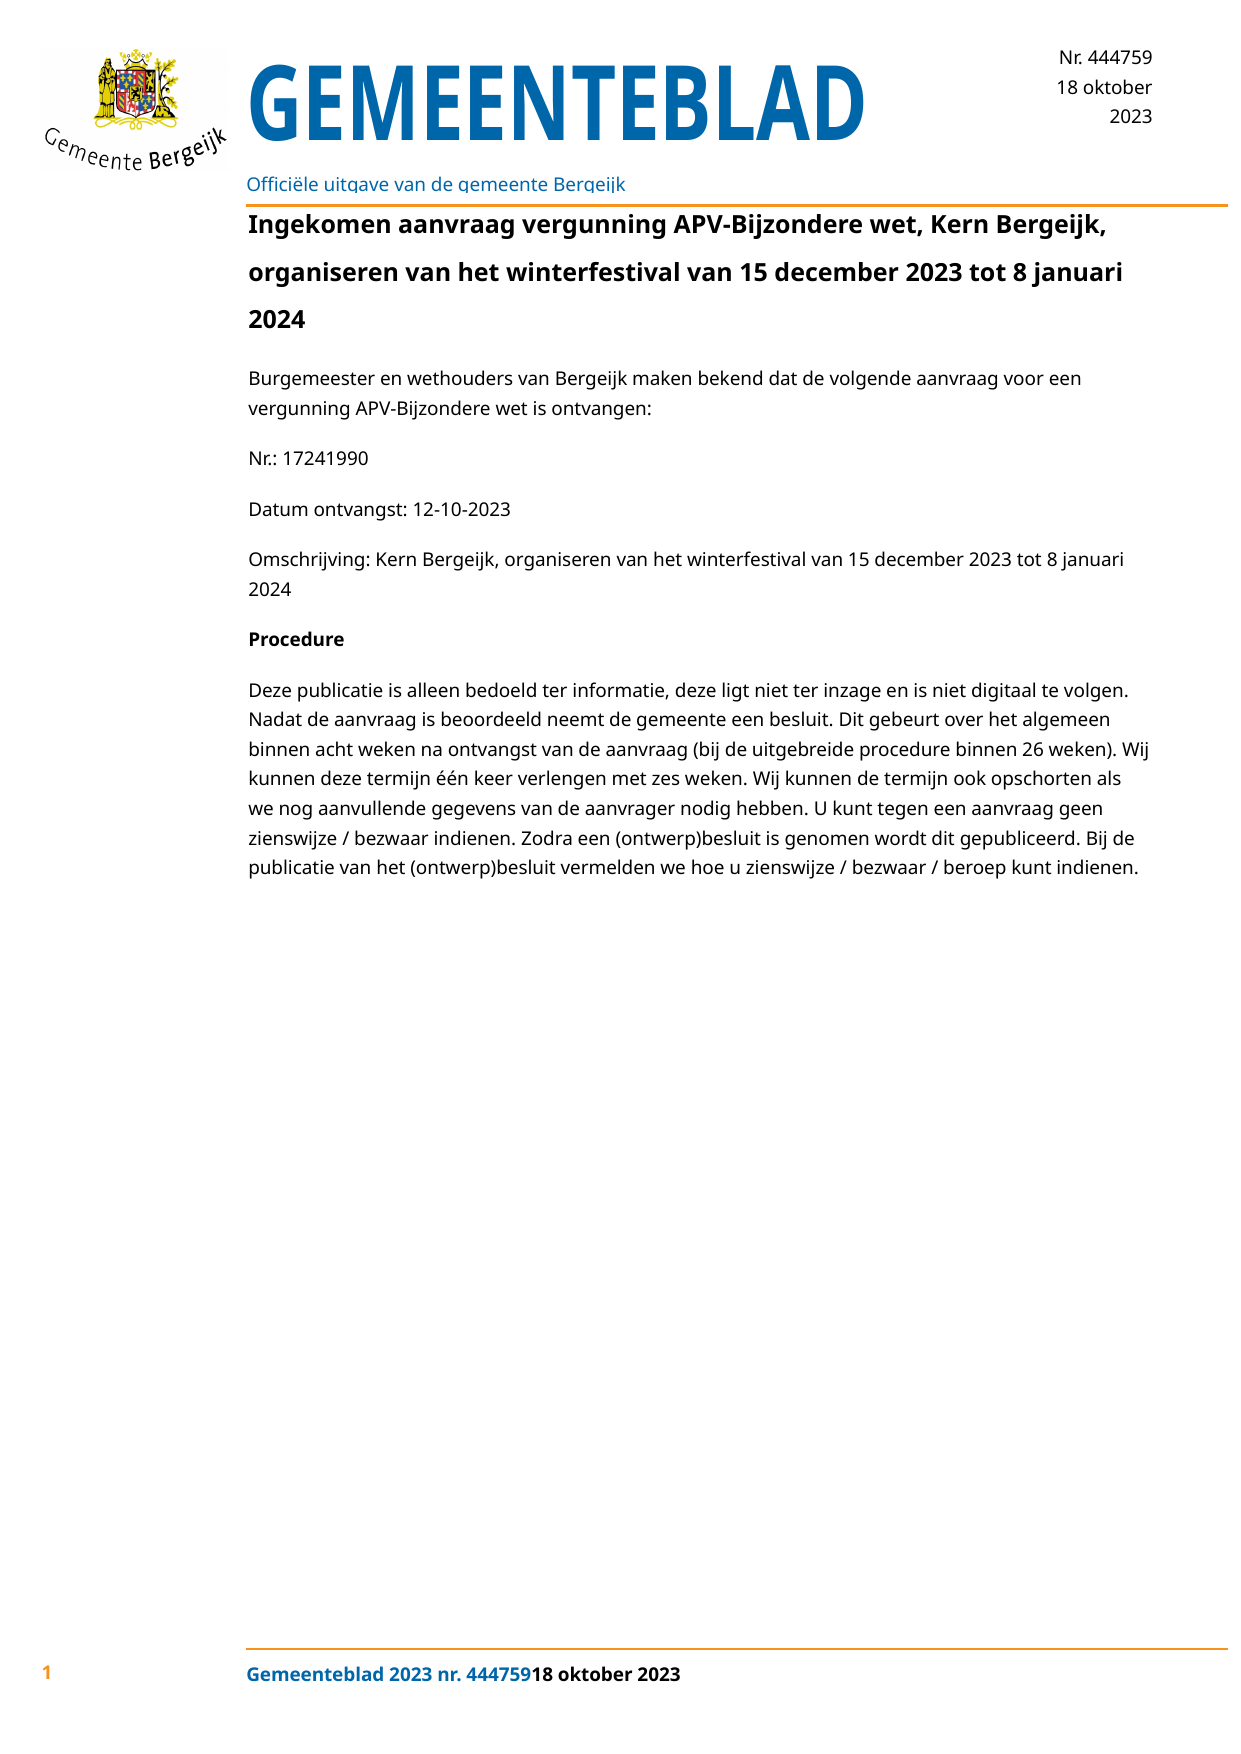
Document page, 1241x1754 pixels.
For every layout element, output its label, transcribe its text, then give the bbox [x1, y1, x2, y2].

text Burgemeester en wethouders van Bergeijk maken bekend dat de volgende aanvraag voor een vergunning APV-Bijzondere wet is ontvangen: [248, 366, 1152, 421]
text Deze publicatie is alleen bedoeld ter informatie, deze ligt niet ter inzage en is niet digitaal te volgen. Nadat de aanvraag is beoordeeld neemt de gemeente een besluit. Dit gebeurt over het algemeen binnen acht weken na ontvangst van de aanvraag (bij de uitgebreide procedure binnen 26 weken). Wij kunnen deze termijn één keer verlengen met zes weken. Wij kunnen de termijn ook opschorten als we nog aanvullende gegevens van de aanvrager nodig hebben. U kunt tegen een aanvraag geen zienswijze / bezwaar indienen. Zodra een (ontwerp)besluit is genomen wordt dit gepubliceerd. Bij de publicatie van het (ontwerp)besluit vermelden we hoe u zienswijze / bezwaar / beroep kunt indienen. [248, 677, 1152, 880]
text Nr.: 17241990 [248, 446, 1152, 471]
text Procedure [248, 626, 1152, 652]
picture [41, 47, 231, 172]
text Omschrijving: Kern Bergeijk, organiseren van het winterfestival van 15 december 2023 tot 8 januari 2024 [248, 546, 1152, 602]
text Ingekomen aanvraag vergunning APV-Bijzondere wet, Kern Bergeijk, organiseren van het winterfestival van 15 december 2023 tot 8 januari 2024 [248, 207, 1152, 336]
text Datum ontvangst: 12-10-2023 [248, 496, 1152, 522]
